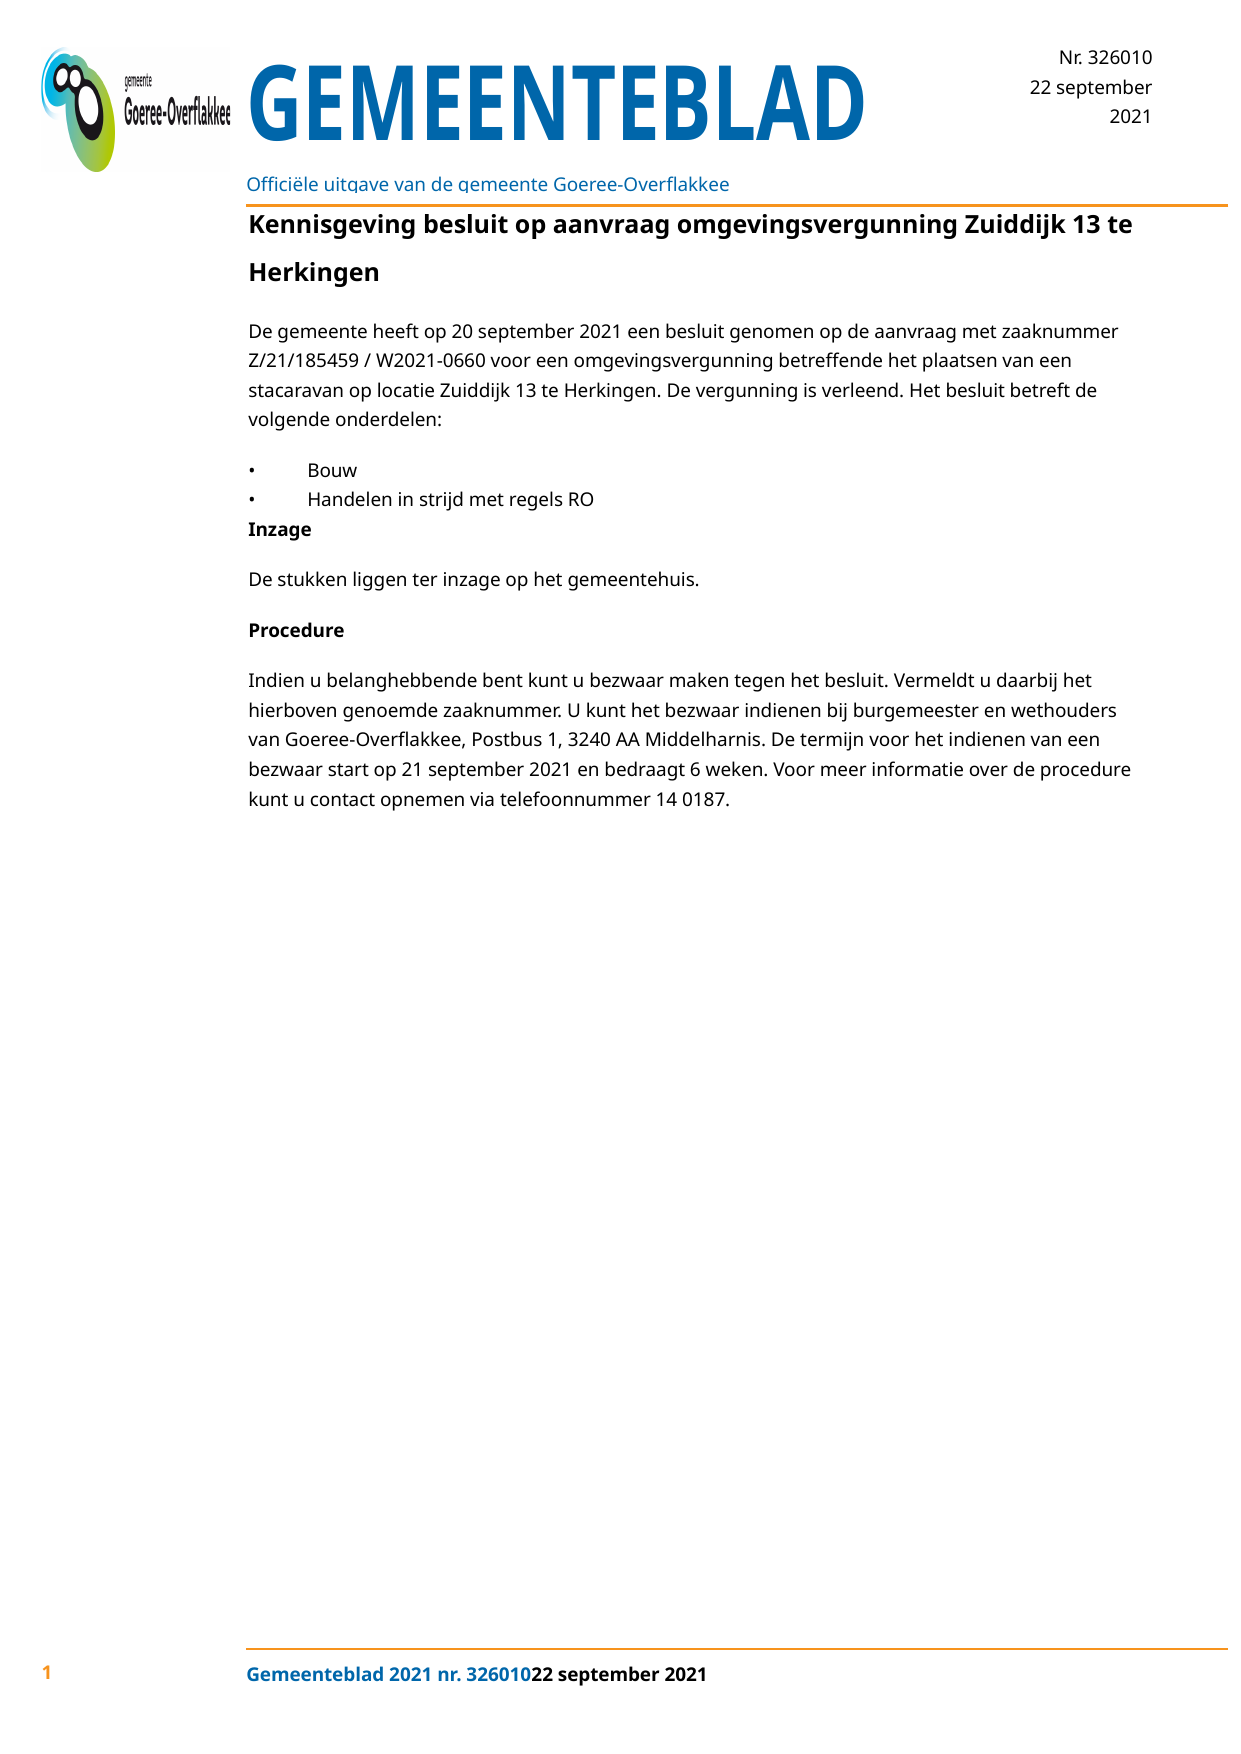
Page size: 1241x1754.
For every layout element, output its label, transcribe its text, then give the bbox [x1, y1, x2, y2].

text Indien u belanghebbende bent kunt u bezwaar maken tegen het besluit. Vermeldt u daarbij het hierboven genoemde zaaknummer. U kunt het bezwaar indienen bij burgemeester en wethouders van Goeree-Overflakkee, Postbus 1, 3240 AA Middelharnis. De termijn voor het indienen van een bezwaar start op 21 september 2021 en bedraagt 6 weken. Voor meer informatie over de procedure kunt u contact opnemen via telefoonnummer 14 0187. [248, 667, 1152, 812]
text De stukken liggen ter inzage op het gemeentehuis. [248, 567, 1152, 592]
list Handelen in strijd met regels RO [248, 487, 1152, 512]
text De gemeente heeft op 20 september 2021 een besluit genomen op de aanvraag met zaaknummer Z/21/185459 / W2021-0660 voor een omgevingsvergunning betreffende het plaatsen van een stacaravan op locatie Zuiddijk 13 te Herkingen. De vergunning is verleend. Het besluit betreft de volgende onderdelen: [248, 318, 1152, 432]
picture [41, 47, 231, 172]
text Procedure [248, 617, 1152, 643]
text Inzage [248, 516, 1152, 542]
text Kennisgeving besluit op aanvraag omgevingsvergunning Zuiddijk 13 te Herkingen [248, 207, 1152, 288]
list Bouw [248, 457, 1152, 483]
